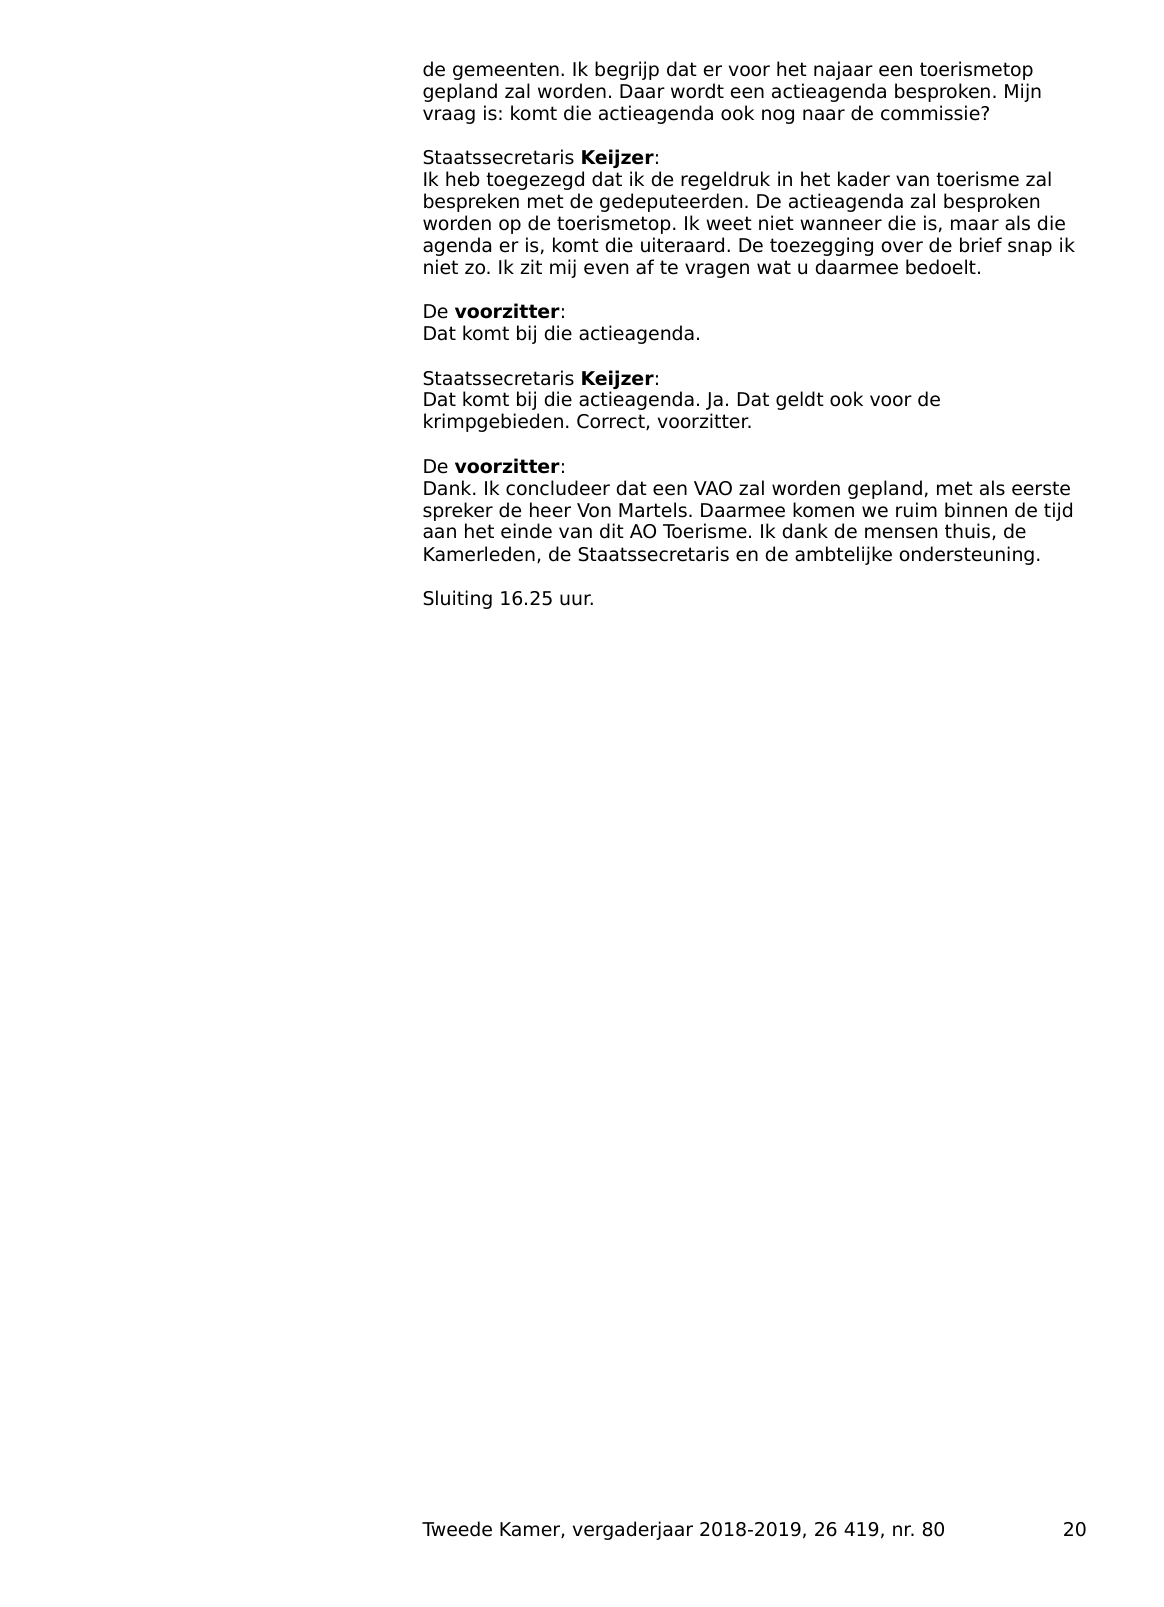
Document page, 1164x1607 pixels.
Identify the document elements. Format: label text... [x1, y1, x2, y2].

text Sluiting 16.25 uur. [422, 588, 1087, 609]
text Dat komt bij die actieagenda. [422, 323, 1087, 345]
text de gemeenten. Ik begrijp dat er voor het najaar een toerismetop gepland zal worden. Daar wordt een actieagenda besproken. Mijn vraag is: komt die actieagenda ook nog naar de commissie? [422, 59, 1087, 125]
text De voorzitter: [422, 456, 1087, 477]
text De voorzitter: [422, 301, 1087, 323]
text Dat komt bij die actieagenda. Ja. Dat geldt ook voor de krimpgebieden. Correct, voorzitter. [422, 389, 1087, 433]
text Staatssecretaris Keijzer: [422, 147, 1087, 169]
text Ik heb toegezegd dat ik de regeldruk in het kader van toerisme zal bespreken met de gedeputeerden. De actieagenda zal besproken worden op de toerismetop. Ik weet niet wanneer die is, maar als die agenda er is, komt die uiteraard. De toezegging over de brief snap ik niet zo. Ik zit mij even af te vragen wat u daarmee bedoelt. [422, 169, 1087, 279]
text Staatssecretaris Keijzer: [422, 367, 1087, 389]
text Dank. Ik concludeer dat een VAO zal worden gepland, met als eerste spreker de heer Von Martels. Daarmee komen we ruim binnen de tijd aan het einde van dit AO Toerisme. Ik dank de mensen thuis, de Kamerleden, de Staatssecretaris en de ambtelijke ondersteuning. [422, 477, 1087, 565]
